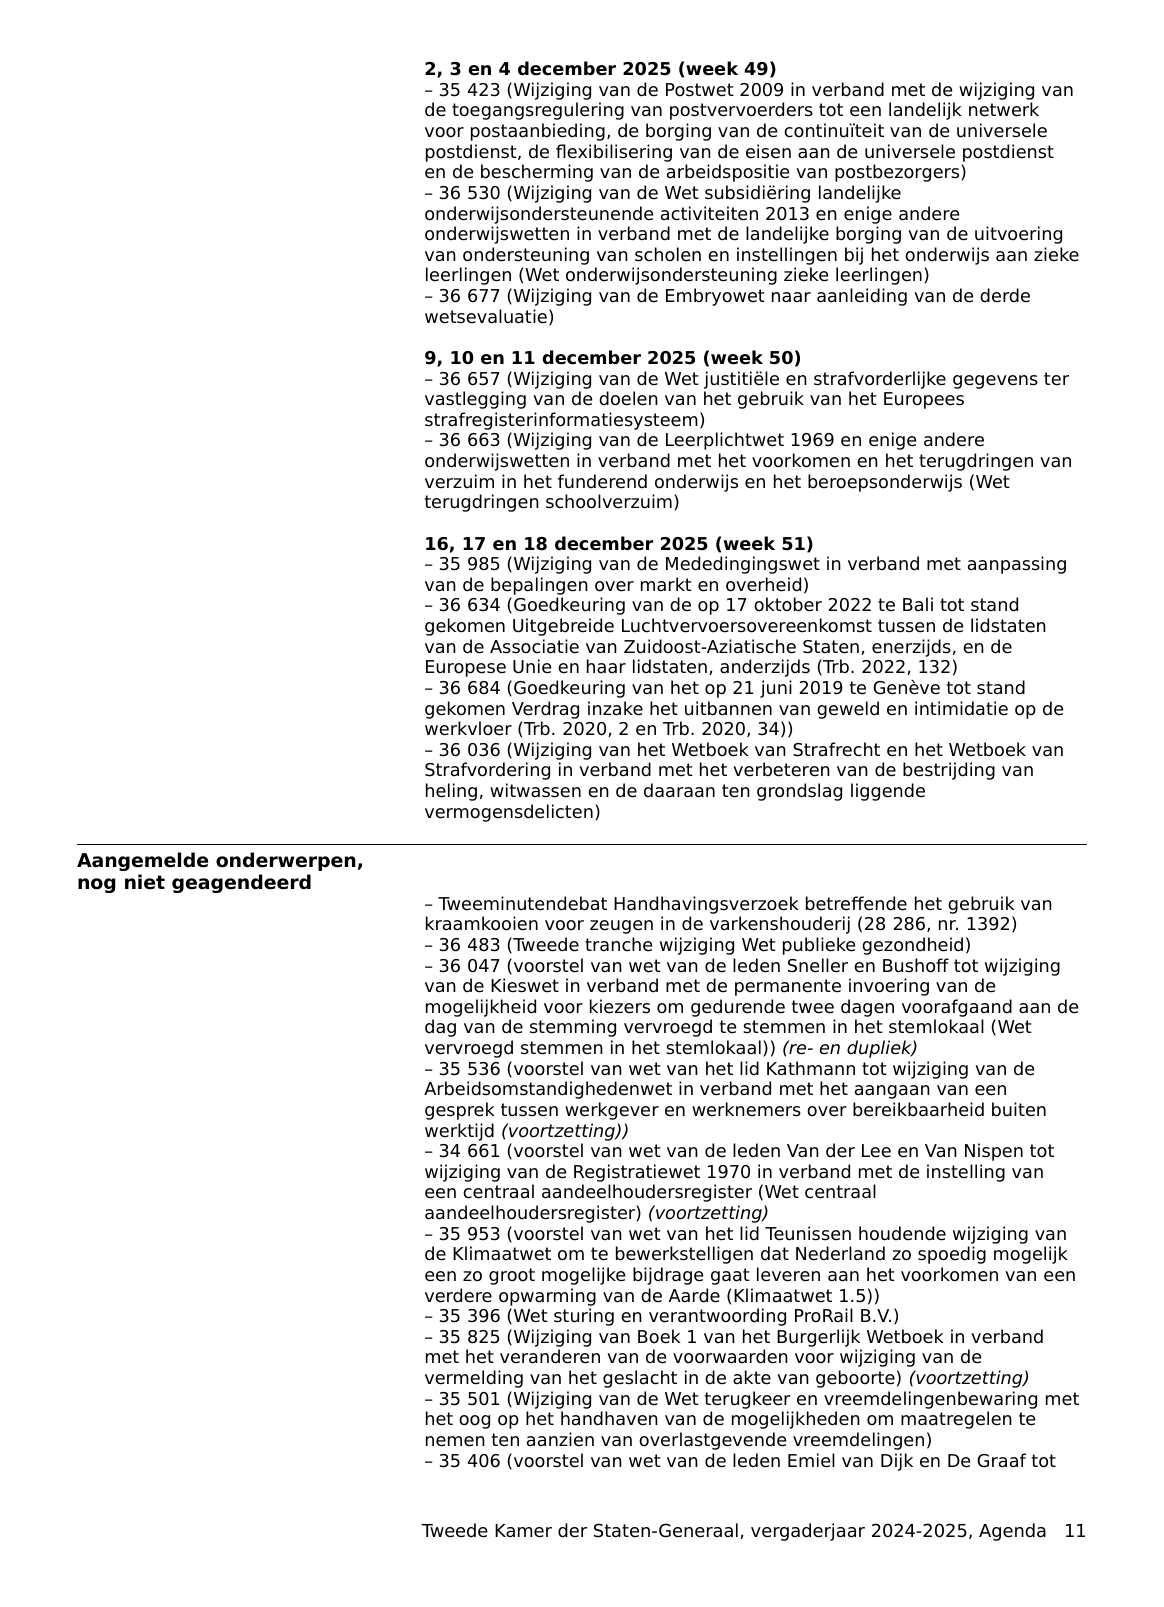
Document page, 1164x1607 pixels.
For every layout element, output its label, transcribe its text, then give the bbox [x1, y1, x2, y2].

table_cell [401, 956, 418, 1059]
table_cell [77, 1224, 401, 1306]
table_cell – 35 423 (Wijziging van de Postwet 2009 in verband met de wijziging van de toegangsregulering van postvervoerders tot een landelijk netwerk voor postaanbieding, de borging van de continuïteit van de universele postdienst, de flexibilisering van de eisen aan de universele postdienst en de bescherming van de arbeidspositie van postbezorgers) [418, 80, 1087, 183]
table_cell [401, 513, 418, 533]
table_cell [77, 1306, 401, 1327]
table_cell [77, 740, 401, 822]
table_cell [77, 1327, 401, 1389]
table_cell [401, 935, 418, 956]
table_cell – 36 657 (Wijziging van de Wet justitiële en strafvorderlijke gegevens ter vastlegging van de doelen van het gebruik van het Europees strafregisterinformatiesysteem) [418, 369, 1087, 430]
table_cell [77, 595, 401, 678]
table_cell [401, 1141, 418, 1224]
table_cell [77, 430, 401, 513]
table_cell [77, 534, 401, 554]
table_cell 2, 3 en 4 december 2025 (week 49) [418, 59, 1087, 80]
table_cell [77, 1059, 401, 1141]
table_cell – 35 396 (Wet sturing en verantwoording ProRail B.V.) [418, 1306, 1087, 1327]
table_cell [401, 183, 418, 286]
table_cell – 36 036 (Wijziging van het Wetboek van Strafrecht en het Wetboek van Strafvordering in verband met het verbeteren van de bestrijding van heling, witwassen en de daaraan ten grondslag liggende vermogensdelicten) [418, 740, 1087, 822]
table_cell [401, 80, 418, 183]
table_header [418, 845, 1087, 894]
table_cell – 35 985 (Wijziging van de Mededingingswet in verband met aanpassing van de bepalingen over markt en overheid) [418, 554, 1087, 595]
table_cell [77, 59, 401, 80]
table_cell [401, 286, 418, 327]
table_cell [77, 894, 401, 935]
table_cell [401, 430, 418, 513]
table_cell [401, 740, 418, 822]
table_cell [401, 1306, 418, 1327]
table_cell [77, 935, 401, 956]
table_cell [77, 327, 401, 348]
table_cell – 35 501 (Wijziging van de Wet terugkeer en vreemdelingenbewaring met het oog op het handhaven van de mogelijkheden om maatregelen te nemen ten aanzien van overlastgevende vreemdelingen) [418, 1389, 1087, 1451]
table_cell [401, 348, 418, 368]
table_cell [77, 1389, 401, 1451]
table_cell – 36 684 (Goedkeuring van het op 21 juni 2019 te Genève tot stand gekomen Verdrag inzake het uitbannen van geweld en intimidatie op de werkvloer (Trb. 2020, 2 en Trb. 2020, 34)) [418, 678, 1087, 740]
table_cell 9, 10 en 11 december 2025 (week 50) [418, 348, 1087, 368]
table_cell [77, 1451, 401, 1471]
table_cell [77, 554, 401, 595]
table_cell – 35 825 (Wijziging van Boek 1 van het Burgerlijk Wetboek in verband met het veranderen van de voorwaarden voor wijziging van de vermelding van het geslacht in de akte van geboorte) (voortzetting) [418, 1327, 1087, 1389]
table_header [401, 845, 418, 894]
table_cell – 36 677 (Wijziging van de Embryowet naar aanleiding van de derde wetsevaluatie) [418, 286, 1087, 327]
table_cell [77, 513, 401, 533]
table_cell – 36 483 (Tweede tranche wijziging Wet publieke gezondheid) [418, 935, 1087, 956]
table_cell 16, 17 en 18 december 2025 (week 51) [418, 534, 1087, 554]
table_cell [401, 59, 418, 80]
table_cell [418, 327, 1087, 348]
table_cell – 34 661 (voorstel van wet van de leden Van der Lee en Van Nispen tot wijziging van de Registratiewet 1970 in verband met de instelling van een centraal aandeelhoudersregister (Wet centraal aandeelhoudersregister) (voortzetting) [418, 1141, 1087, 1224]
table_cell [77, 183, 401, 286]
table_header Aangemelde onderwerpen, nog niet geagendeerd [77, 845, 401, 894]
table_cell [401, 369, 418, 430]
table_cell [401, 327, 418, 348]
table_cell [401, 678, 418, 740]
table_cell [401, 1327, 418, 1389]
table_cell – 36 634 (Goedkeuring van de op 17 oktober 2022 te Bali tot stand gekomen Uitgebreide Luchtvervoersovereenkomst tussen de lidstaten van de Associatie van Zuidoost-Aziatische Staten, enerzijds, en de Europese Unie en haar lidstaten, anderzijds (Trb. 2022, 132) [418, 595, 1087, 678]
table_cell – 35 953 (voorstel van wet van het lid Teunissen houdende wijziging van de Klimaatwet om te bewerkstelligen dat Nederland zo spoedig mogelijk een zo groot mogelijke bijdrage gaat leveren aan het voorkomen van een verdere opwarming van de Aarde (Klimaatwet 1.5)) [418, 1224, 1087, 1306]
table_cell [77, 956, 401, 1059]
table_cell [401, 1059, 418, 1141]
table_cell [401, 554, 418, 595]
table_cell – 35 536 (voorstel van wet van het lid Kathmann tot wijziging van de Arbeidsomstandighedenwet in verband met het aangaan van een gesprek tussen werkgever en werknemers over bereikbaarheid buiten werktijd (voortzetting)) [418, 1059, 1087, 1141]
table_cell [77, 678, 401, 740]
table_cell – 36 663 (Wijziging van de Leerplichtwet 1969 en enige andere onderwijswetten in verband met het voorkomen en het terugdringen van verzuim in het funderend onderwijs en het beroepsonderwijs (Wet terugdringen schoolverzuim) [418, 430, 1087, 513]
table_cell – 36 530 (Wijziging van de Wet subsidiëring landelijke onderwijsondersteunende activiteiten 2013 en enige andere onderwijswetten in verband met de landelijke borging van de uitvoering van ondersteuning van scholen en instellingen bij het onderwijs aan zieke leerlingen (Wet onderwijsondersteuning zieke leerlingen) [418, 183, 1087, 286]
table_cell [77, 286, 401, 327]
table_cell – Tweeminutendebat Handhavingsverzoek betreffende het gebruik van kraamkooien voor zeugen in de varkenshouderij (28 286, nr. 1392) [418, 894, 1087, 935]
table_cell [77, 80, 401, 183]
table_cell [401, 1389, 418, 1451]
table_cell – 36 047 (voorstel van wet van de leden Sneller en Bushoff tot wijziging van de Kieswet in verband met de permanente invoering van de mogelijkheid voor kiezers om gedurende twee dagen voorafgaand aan de dag van de stemming vervroegd te stemmen in het stemlokaal (Wet vervroegd stemmen in het stemlokaal)) (re- en dupliek) [418, 956, 1087, 1059]
table_cell [77, 369, 401, 430]
table_cell [77, 1141, 401, 1224]
table_cell – 35 406 (voorstel van wet van de leden Emiel van Dijk en De Graaf tot [418, 1451, 1087, 1471]
table_cell [401, 1224, 418, 1306]
table_cell [401, 1451, 418, 1471]
table_cell [77, 348, 401, 368]
table_cell [401, 894, 418, 935]
table_cell [418, 513, 1087, 533]
table_cell [401, 595, 418, 678]
table_cell [401, 534, 418, 554]
